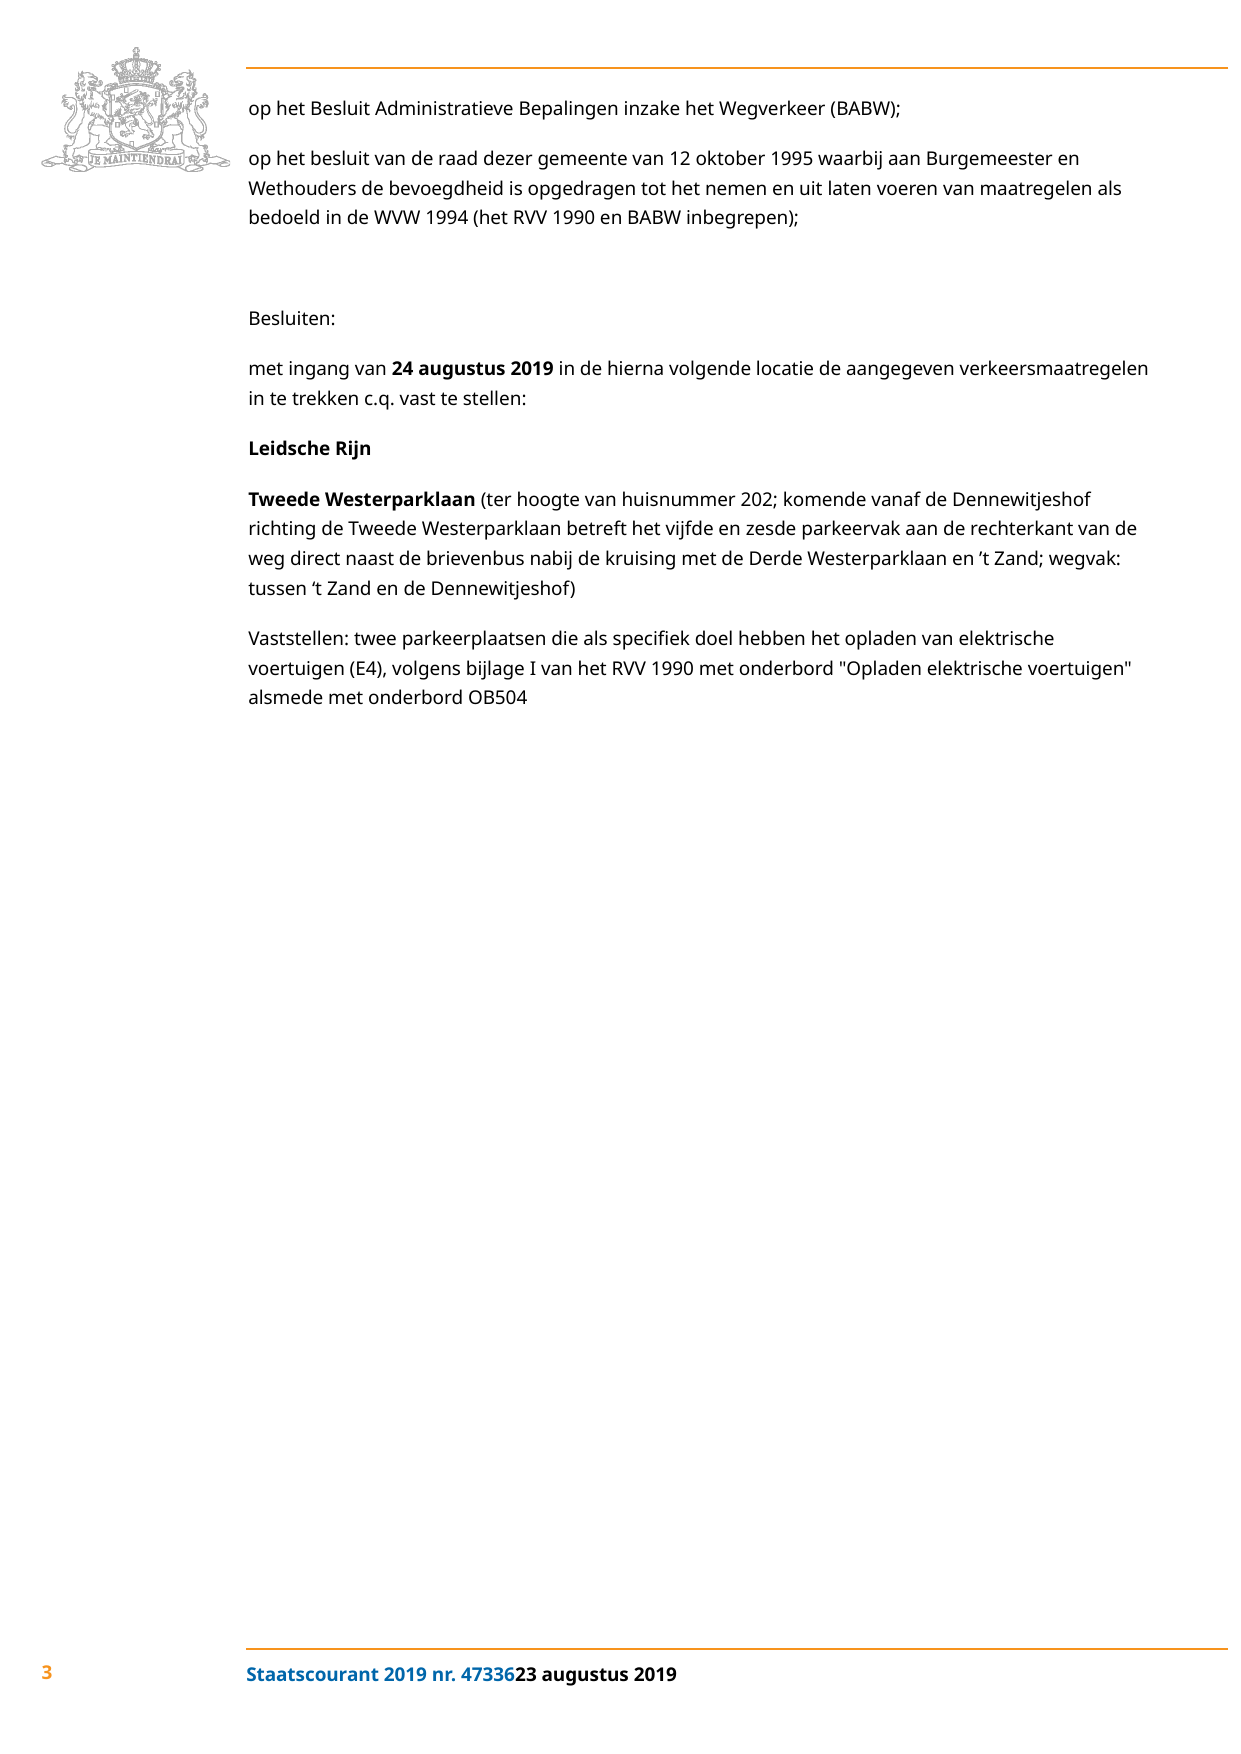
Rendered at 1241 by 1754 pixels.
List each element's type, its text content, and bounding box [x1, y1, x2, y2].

text Besluiten: [248, 305, 1152, 331]
text op het Besluit Administratieve Bepalingen inzake het Wegverkeer (BABW); [248, 95, 1152, 121]
text op het besluit van de raad dezer gemeente van 12 oktober 1995 waarbij aan Burgemeester en Wethouders de bevoegdheid is opgedragen tot het nemen en uit laten voeren van maatregelen als bedoeld in de WVW 1994 (het RVV 1990 en BABW inbegrepen); [248, 145, 1152, 230]
text Leidsche Rijn [248, 436, 1152, 461]
text Tweede Westerparklaan (ter hoogte van huisnummer 202; komende vanaf de Dennewitjeshof richting de Tweede Westerparklaan betreft het vijfde en zesde parkeervak aan de rechterkant van de weg direct naast de brievenbus nabij de kruising met de Derde Westerparklaan en ’t Zand; wegvak: tussen ‘t Zand en de Dennewitjeshof) [248, 486, 1152, 601]
picture [41, 47, 231, 172]
text met ingang van 24 augustus 2019 in de hierna volgende locatie de aangegeven verkeersmaatregelen in te trekken c.q. vast te stellen: [248, 356, 1152, 411]
text Vaststellen: twee parkeerplaatsen die als specifiek doel hebben het opladen van elektrische voertuigen (E4), volgens bijlage I van het RVV 1990 met onderbord "Opladen elektrische voertuigen" alsmede met onderbord OB504 [248, 625, 1152, 710]
